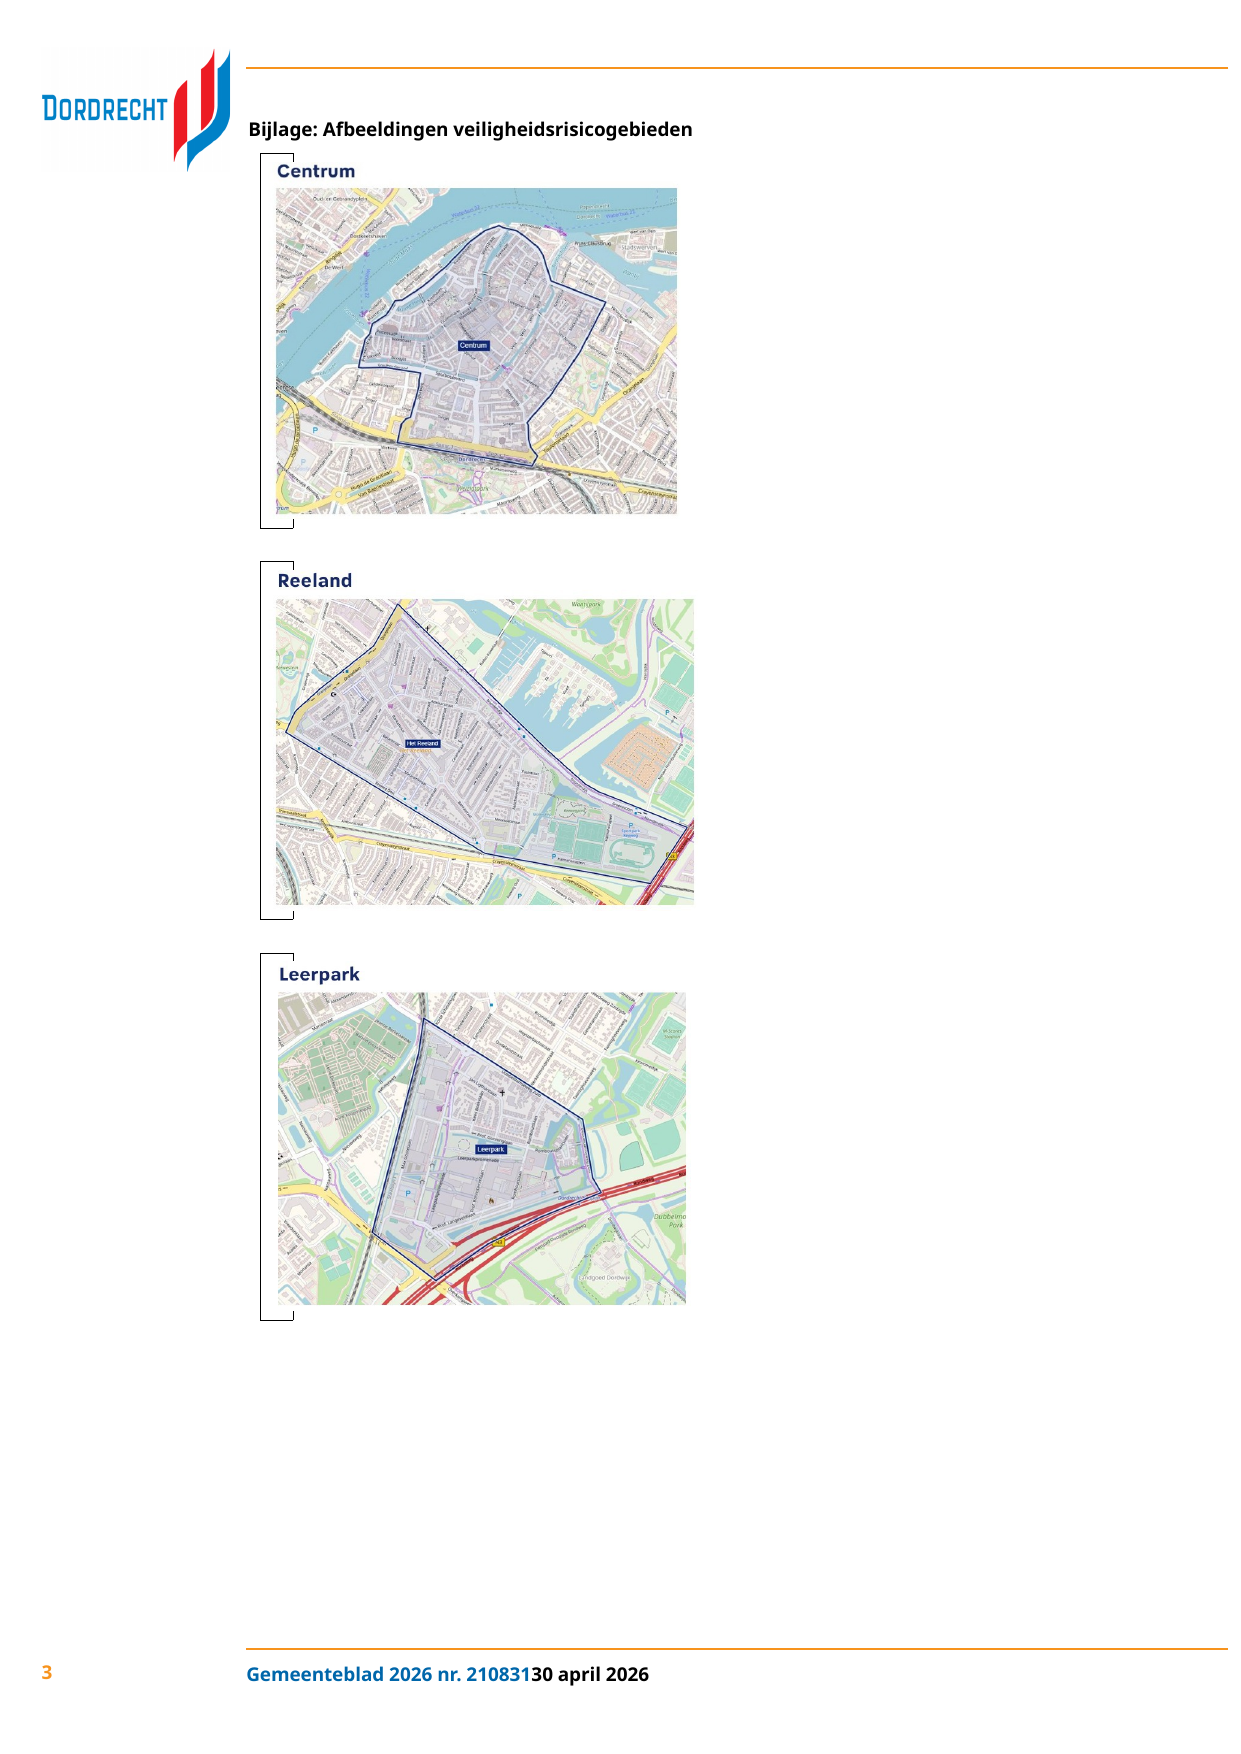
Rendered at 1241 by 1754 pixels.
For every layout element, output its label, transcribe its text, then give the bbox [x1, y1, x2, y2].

picture [41, 47, 231, 172]
picture [268, 961, 692, 1311]
picture [268, 570, 699, 911]
picture [268, 162, 681, 519]
text Bijlage: Afbeeldingen veiligheidsrisicogebieden [248, 116, 1152, 141]
